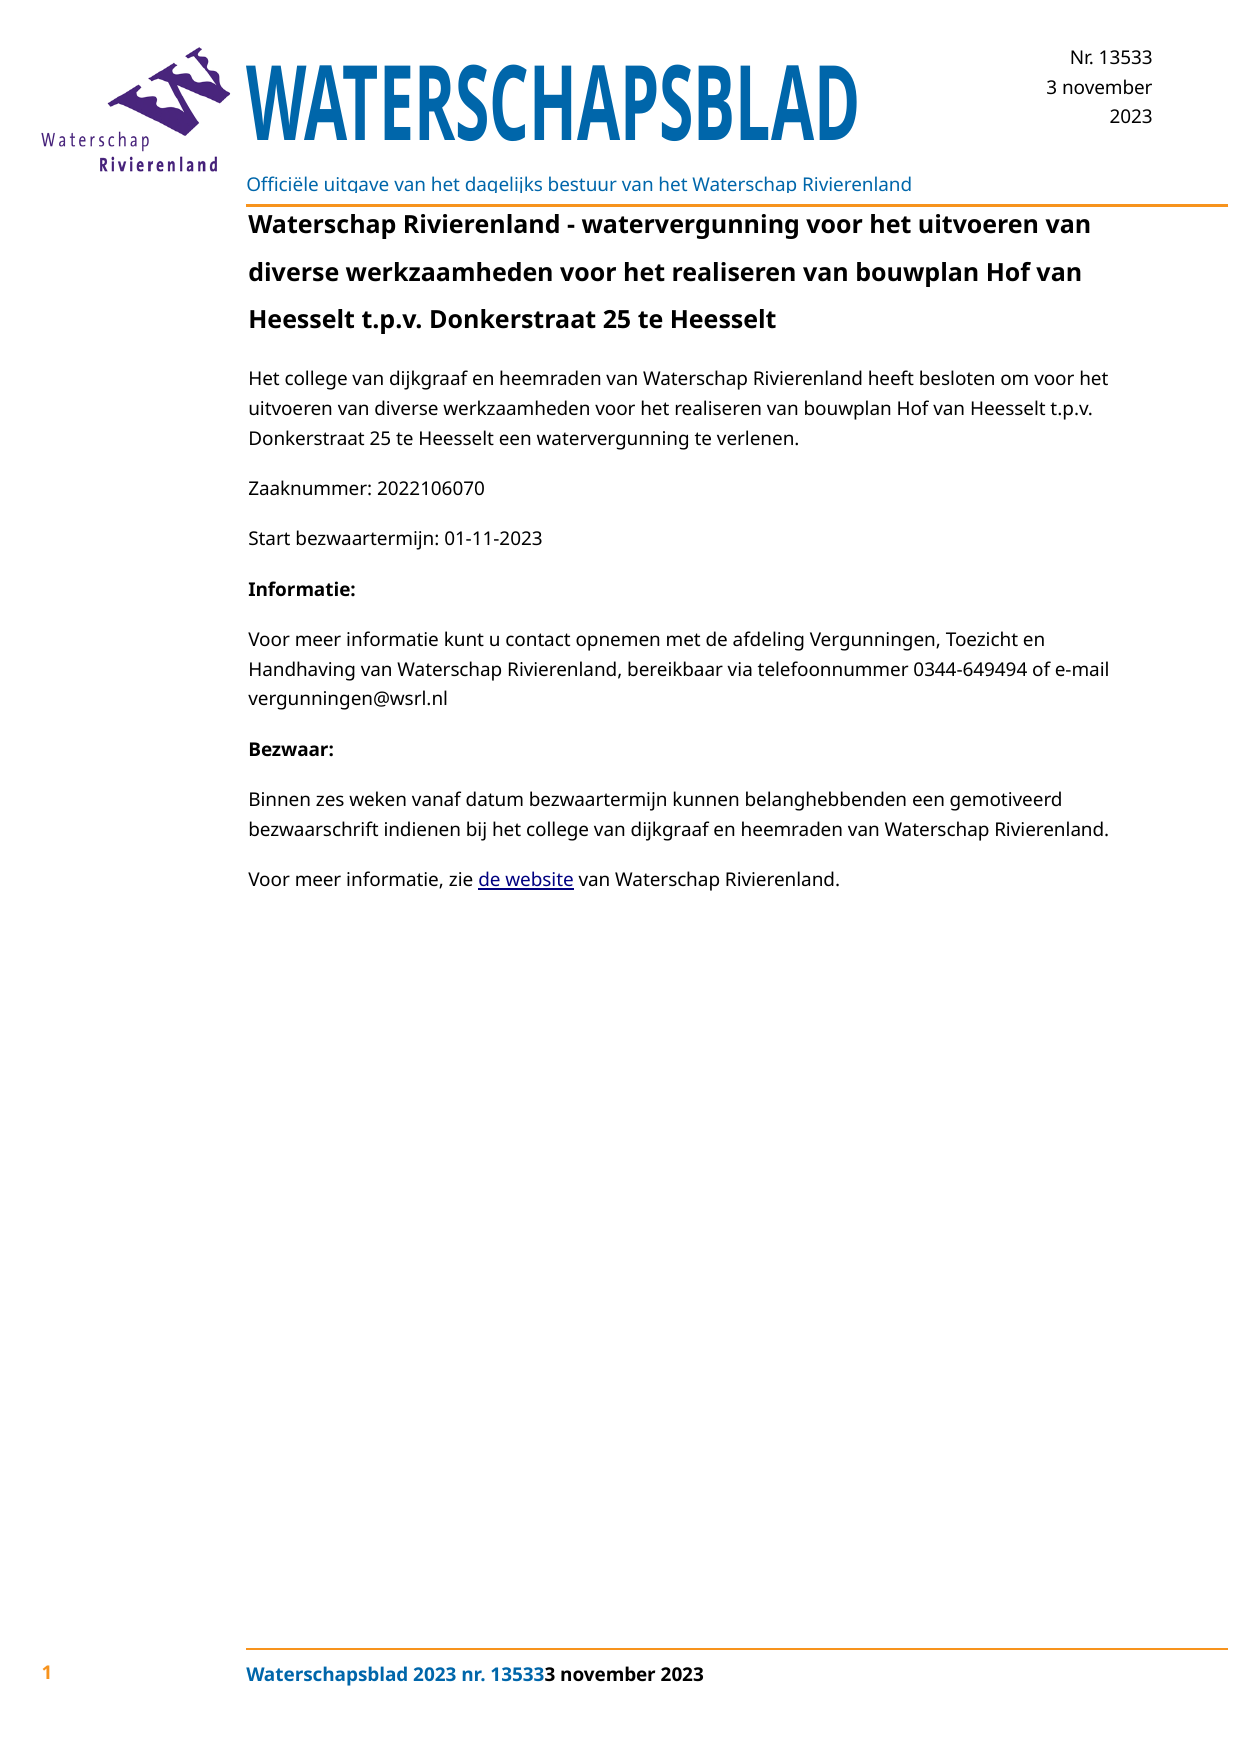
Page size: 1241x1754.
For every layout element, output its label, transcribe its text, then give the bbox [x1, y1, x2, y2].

text Binnen zes weken vanaf datum bezwaartermijn kunnen belanghebbenden een gemotiveerd bezwaarschrift indienen bij het college van dijkgraaf en heemraden van Waterschap Rivierenland. [248, 786, 1152, 842]
text Het college van dijkgraaf en heemraden van Waterschap Rivierenland heeft besloten om voor het uitvoeren van diverse werkzaamheden voor het realiseren van bouwplan Hof van Heesselt t.p.v. Donkerstraat 25 te Heesselt een watervergunning te verlenen. [248, 366, 1152, 450]
text Start bezwaartermijn: 01-11-2023 [248, 526, 1152, 551]
text Waterschap Rivierenland - watervergunning voor het uitvoeren van diverse werkzaamheden voor het realiseren van bouwplan Hof van Heesselt t.p.v. Donkerstraat 25 te Heesselt [248, 207, 1152, 336]
text Bezwaar: [248, 736, 1152, 762]
text Voor meer informatie kunt u contact opnemen met de afdeling Vergunningen, Toezicht en Handhaving van Waterschap Rivierenland, bereikbaar via telefoonnummer 0344-649494 of e-mail vergunningen@wsrl.nl [248, 626, 1152, 711]
picture [41, 47, 231, 172]
text Voor meer informatie, zie de website van Waterschap Rivierenland. [248, 866, 1152, 892]
text Zaaknummer: 2022106070 [248, 475, 1152, 501]
text Informatie: [248, 576, 1152, 602]
